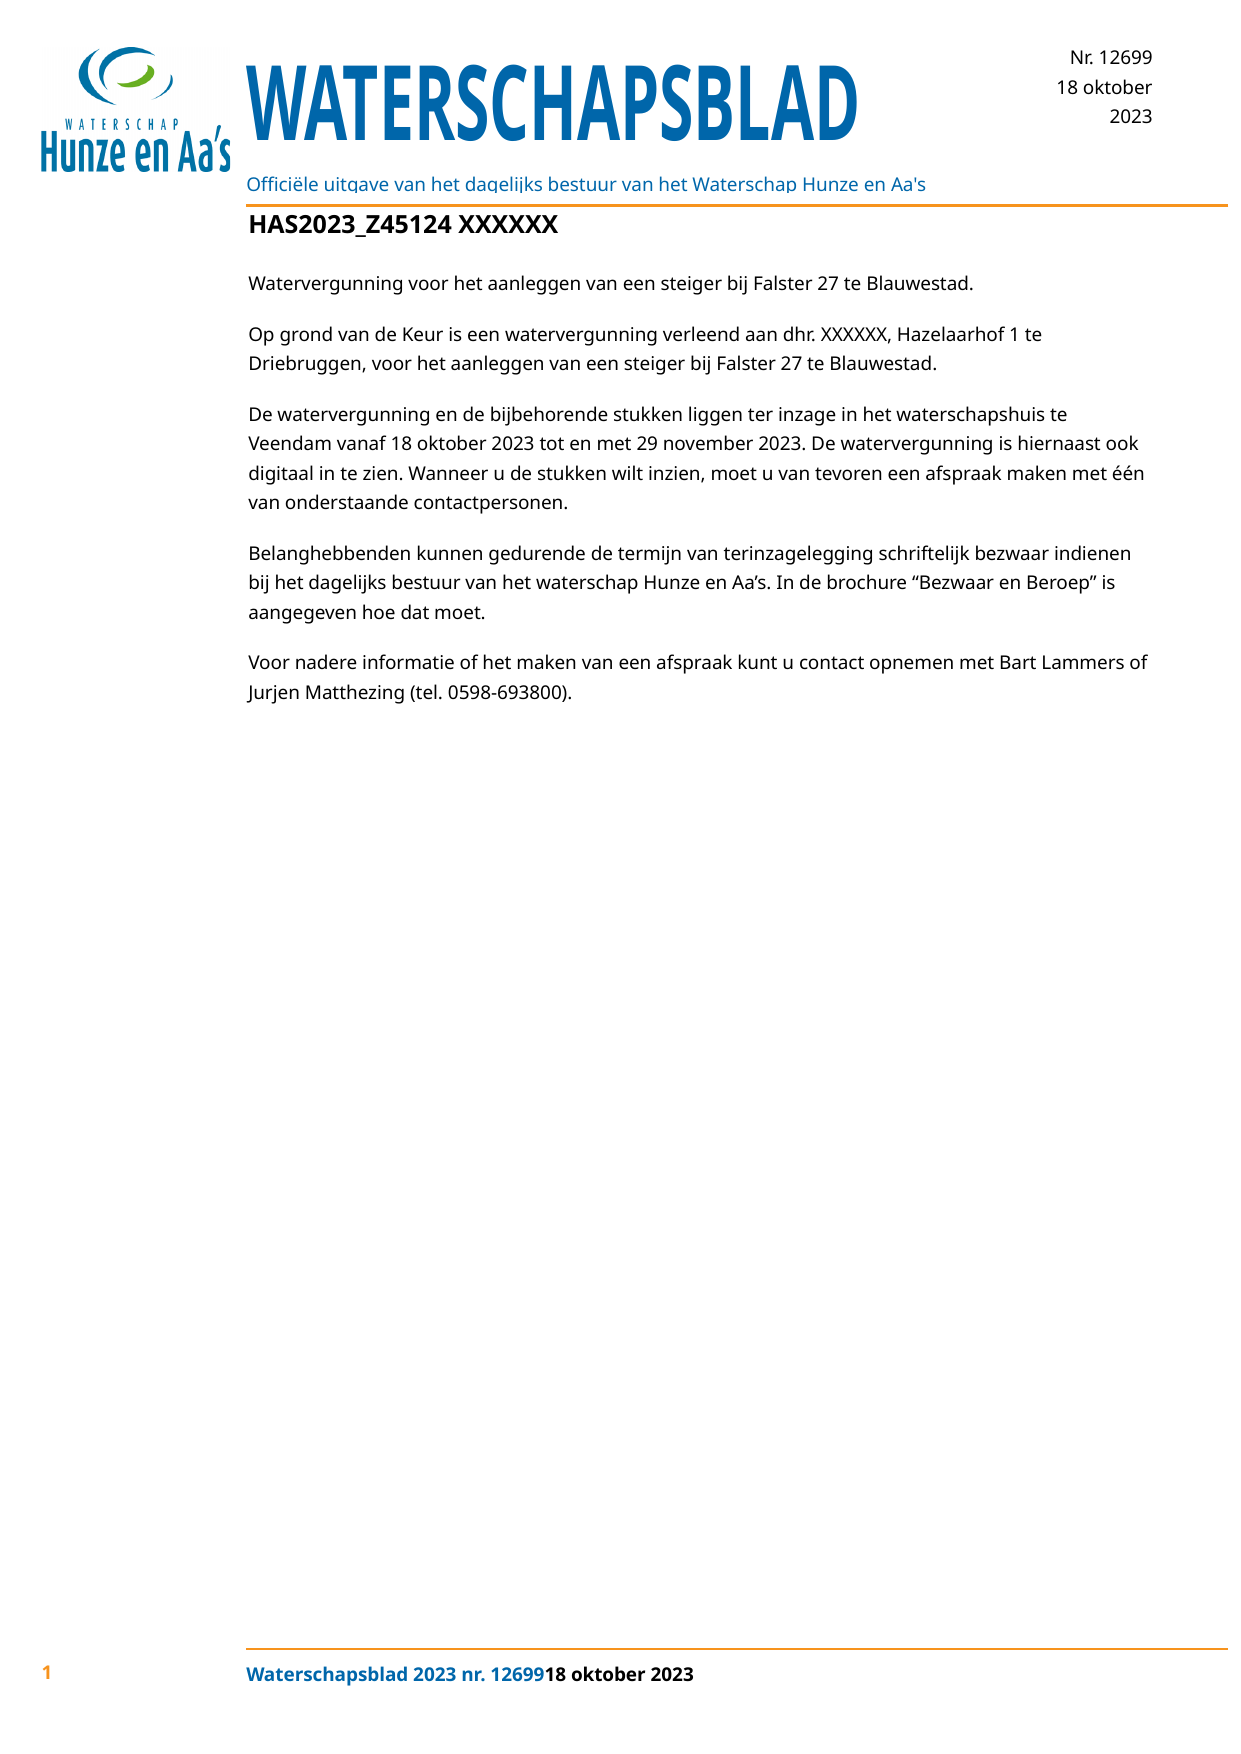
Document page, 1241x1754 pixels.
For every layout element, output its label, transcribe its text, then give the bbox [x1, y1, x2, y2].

text De watervergunning en de bijbehorende stukken liggen ter inzage in het waterschapshuis te Veendam vanaf 18 oktober 2023 tot en met 29 november 2023. De watervergunning is hiernaast ook digitaal in te zien. Wanneer u de stukken wilt inzien, moet u van tevoren een afspraak maken met één van onderstaande contactpersonen. [248, 401, 1152, 515]
text HAS2023_Z45124 XXXXXX [248, 207, 1152, 241]
text Belanghebbenden kunnen gedurende de termijn van terinzagelegging schriftelijk bezwaar indienen bij het dagelijks bestuur van het waterschap Hunze en Aa’s. In de brochure “Bezwaar en Beroep” is aangegeven hoe dat moet. [248, 540, 1152, 625]
text Watervergunning voor het aanleggen van een steiger bij Falster 27 te Blauwestad. [248, 270, 1152, 296]
picture [226, 145, 231, 156]
text Voor nadere informatie of het maken van een afspraak kunt u contact opnemen met Bart Lammers of Jurjen Matthezing (tel. 0598-693800). [248, 649, 1152, 705]
picture [47, 154, 51, 172]
picture [183, 163, 191, 172]
text Op grond van de Keur is een watervergunning verleend aan dhr. XXXXXX, Hazelaarhof 1 te Driebruggen, voor het aanleggen van een steiger bij Falster 27 te Blauwestad. [248, 321, 1152, 376]
picture [41, 47, 231, 172]
